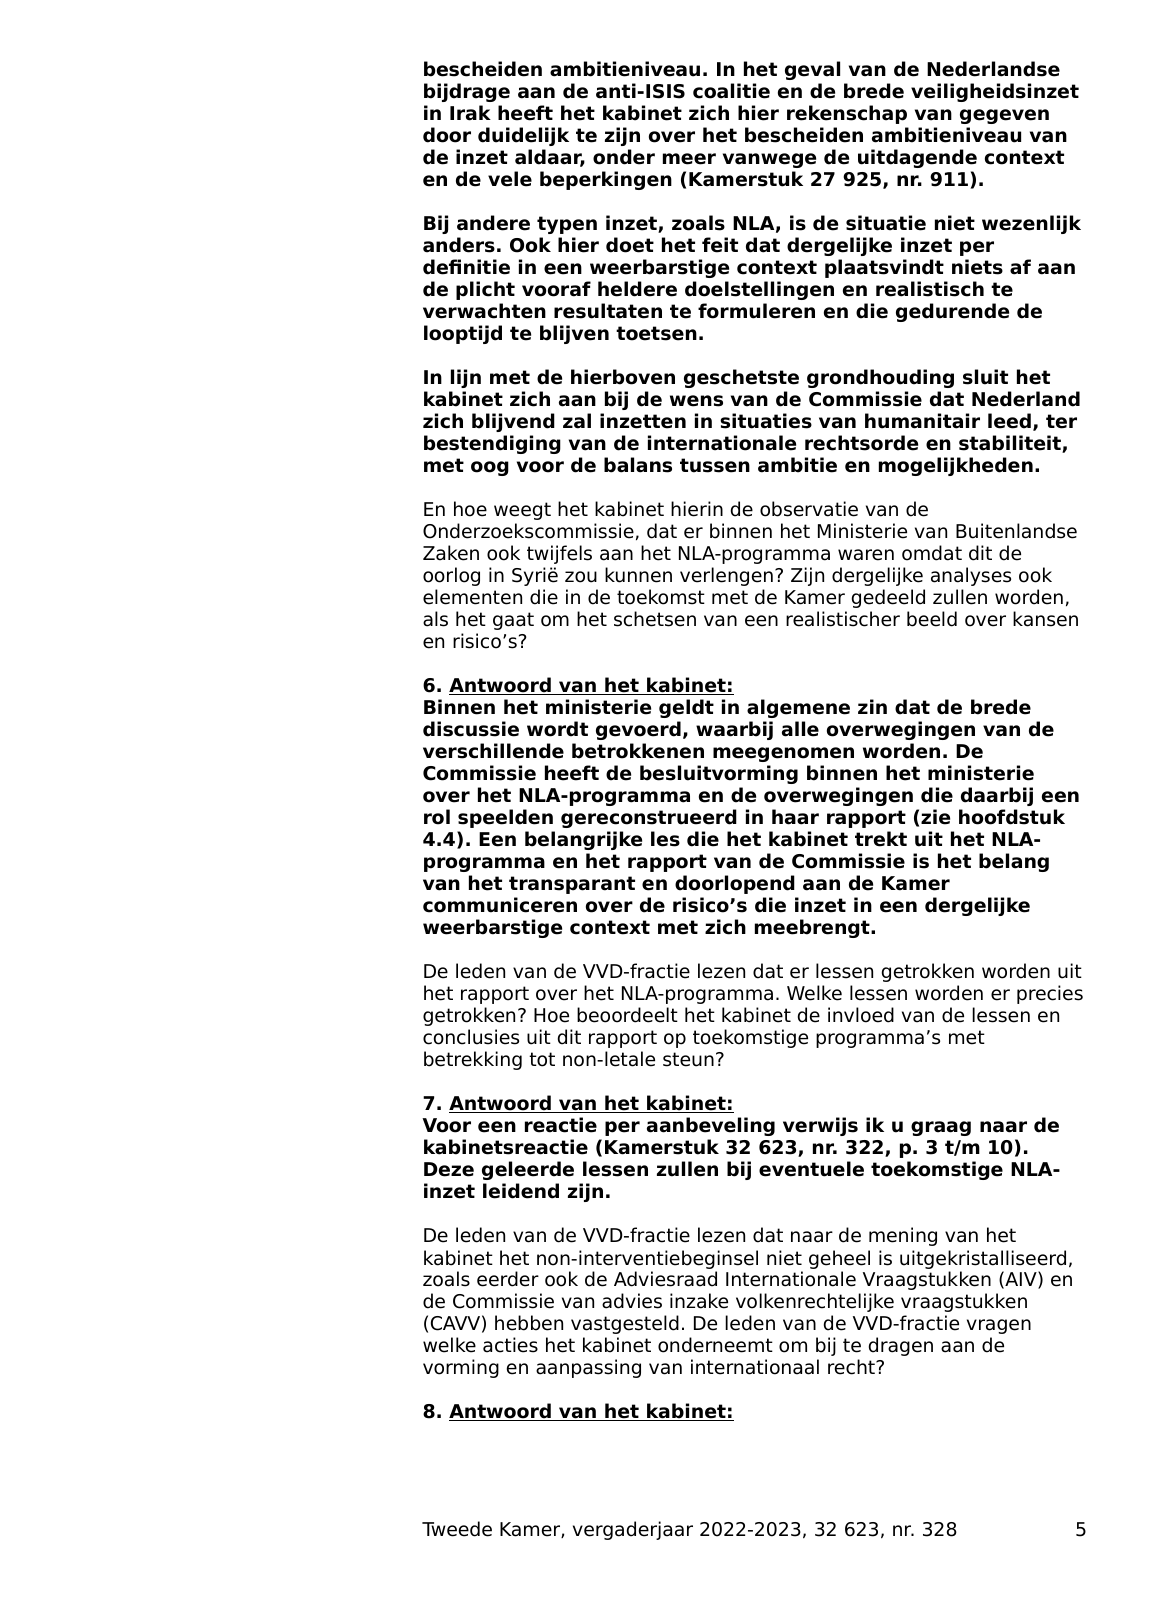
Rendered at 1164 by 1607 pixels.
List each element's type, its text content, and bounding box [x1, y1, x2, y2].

text Voor een reactie per aanbeveling verwijs ik u graag naar de kabinetsreactie (Kamerstuk 32 623, nr. 322, p. 3 t/m 10). Deze geleerde lessen zullen bij eventuele toekomstige NLA-inzet leidend zijn. [422, 1115, 1087, 1203]
text Bij andere typen inzet, zoals NLA, is de situatie niet wezenlijk anders. Ook hier doet het feit dat dergelijke inzet per definitie in een weerbarstige context plaatsvindt niets af aan de plicht vooraf heldere doelstellingen en realistisch te verwachten resultaten te formuleren en die gedurende de looptijd te blijven toetsen. [422, 213, 1087, 345]
text De leden van de VVD-fractie lezen dat er lessen getrokken worden uit het rapport over het NLA-programma. Welke lessen worden er precies getrokken? Hoe beoordeelt het kabinet de invloed van de lessen en conclusies uit dit rapport op toekomstige programma’s met betrekking tot non-letale steun? [422, 961, 1087, 1071]
text In lijn met de hierboven geschetste grondhouding sluit het kabinet zich aan bij de wens van de Commissie dat Nederland zich blijvend zal inzetten in situaties van humanitair leed, ter bestendiging van de internationale rechtsorde en stabiliteit, met oog voor de balans tussen ambitie en mogelijkheden. [422, 367, 1087, 477]
text En hoe weegt het kabinet hierin de observatie van de Onderzoekscommissie, dat er binnen het Ministerie van Buitenlandse Zaken ook twijfels aan het NLA-programma waren omdat dit de oorlog in Syrië zou kunnen verlengen? Zijn dergelijke analyses ook elementen die in de toekomst met de Kamer gedeeld zullen worden, als het gaat om het schetsen van een realistischer beeld over kansen en risico’s? [422, 499, 1087, 653]
text 7. Antwoord van het kabinet: [422, 1093, 1087, 1115]
text 8. Antwoord van het kabinet: [422, 1401, 1087, 1423]
text 6. Antwoord van het kabinet: [422, 675, 1087, 697]
text De leden van de VVD-fractie lezen dat naar de mening van het kabinet het non-interventiebeginsel niet geheel is uitgekristalliseerd, zoals eerder ook de Adviesraad Internationale Vraagstukken (AIV) en de Commissie van advies inzake volkenrechtelijke vraagstukken (CAVV) hebben vastgesteld. De leden van de VVD-fractie vragen welke acties het kabinet onderneemt om bij te dragen aan de vorming en aanpassing van internationaal recht? [422, 1225, 1087, 1379]
text Binnen het ministerie geldt in algemene zin dat de brede discussie wordt gevoerd, waarbij alle overwegingen van de verschillende betrokkenen meegenomen worden. De Commissie heeft de besluitvorming binnen het ministerie over het NLA-programma en de overwegingen die daarbij een rol speelden gereconstrueerd in haar rapport (zie hoofdstuk 4.4). Een belangrijke les die het kabinet trekt uit het NLA-programma en het rapport van de Commissie is het belang van het transparant en doorlopend aan de Kamer communiceren over de risico’s die inzet in een dergelijke weerbarstige context met zich meebrengt. [422, 697, 1087, 939]
text bescheiden ambitieniveau. In het geval van de Nederlandse bijdrage aan de anti-ISIS coalitie en de brede veiligheidsinzet in Irak heeft het kabinet zich hier rekenschap van gegeven door duidelijk te zijn over het bescheiden ambitieniveau van de inzet aldaar, onder meer vanwege de uitdagende context en de vele beperkingen (Kamerstuk 27 925, nr. 911). [422, 59, 1087, 191]
